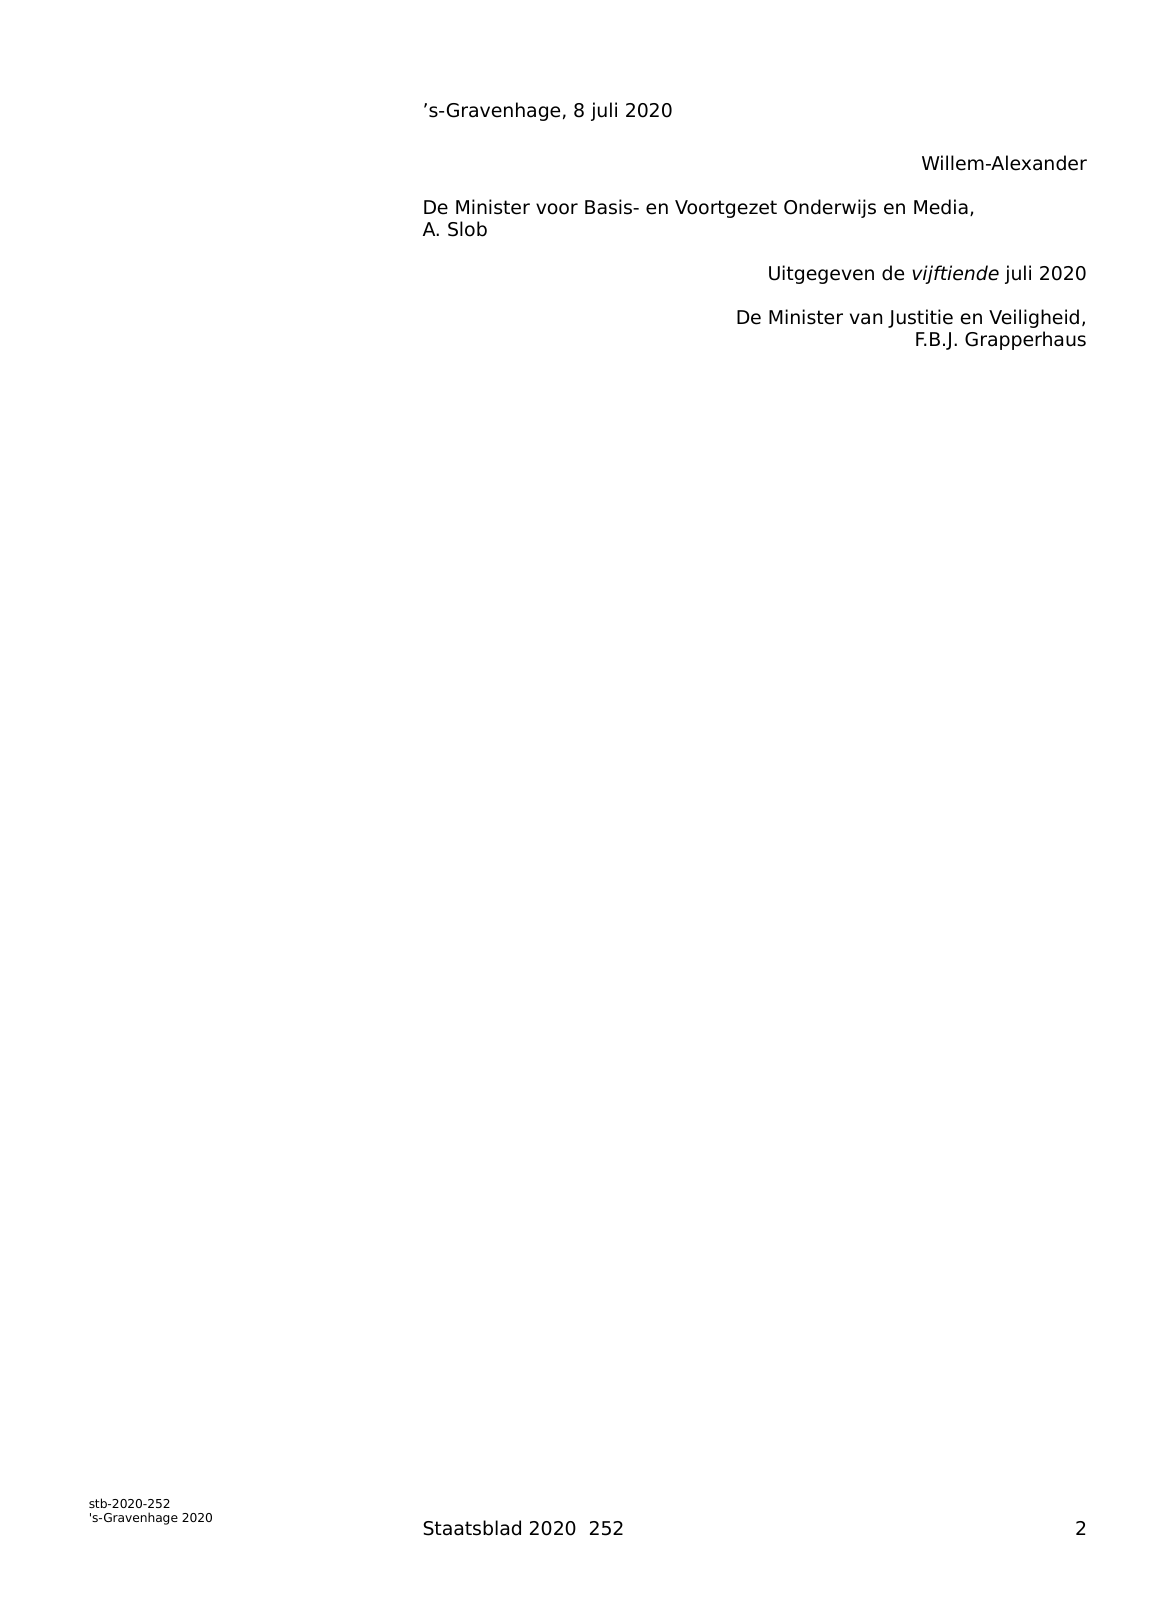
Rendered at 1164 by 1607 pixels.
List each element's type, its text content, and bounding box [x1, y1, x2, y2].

text De Minister van Justitie en Veiligheid, F.B.J. Grapperhaus [422, 307, 1087, 351]
text De Minister voor Basis- en Voortgezet Onderwijs en Media, A. Slob [422, 197, 1087, 241]
text Uitgegeven de vijftiende juli 2020 [422, 263, 1087, 285]
text 's-Gravenhage 2020 [88, 1511, 323, 1525]
text ’s-Gravenhage, 8 juli 2020 [422, 100, 1087, 122]
text stb-2020-252 [88, 1497, 323, 1511]
text Willem-Alexander [422, 152, 1087, 174]
